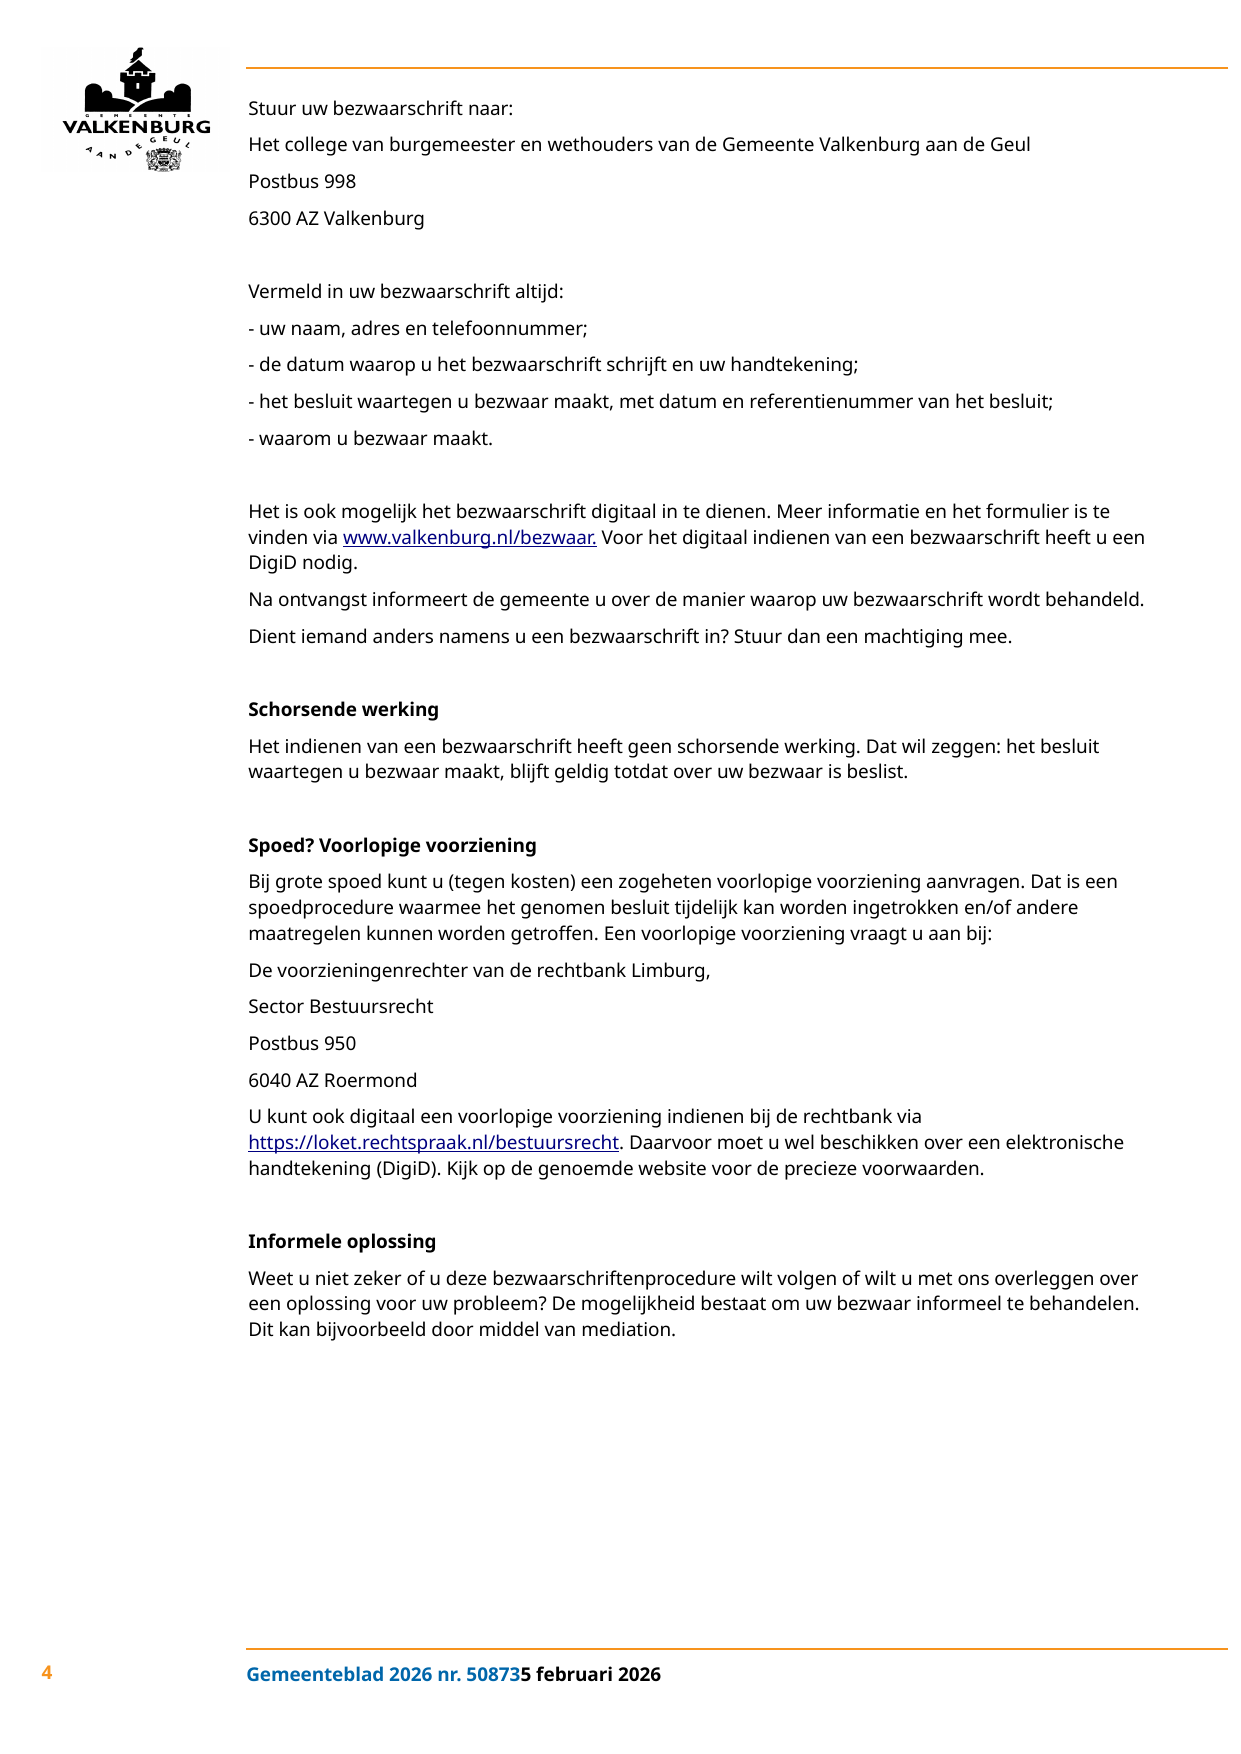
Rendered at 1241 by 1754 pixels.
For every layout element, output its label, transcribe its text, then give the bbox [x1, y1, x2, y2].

text Schorsende werking [248, 696, 1152, 722]
text Dient iemand anders namens u een bezwaarschrift in? Stuur dan een machtiging mee. [248, 623, 1152, 649]
text - de datum waarop u het bezwaarschrift schrijft en uw handtekening; [248, 351, 1152, 377]
text Informele oplossing [248, 1228, 1152, 1254]
text Bij grote spoed kunt u (tegen kosten) een zogeheten voorlopige voorziening aanvragen. Dat is een spoedprocedure waarmee het genomen besluit tijdelijk kan worden ingetrokken en/of andere maatregelen kunnen worden getroffen. Een voorlopige voorziening vraagt u aan bij: [248, 869, 1152, 946]
text Vermeld in uw bezwaarschrift altijd: [248, 278, 1152, 304]
text Weet u niet zeker of u deze bezwaarschriftenprocedure wilt volgen of wilt u met ons overleggen over een oplossing voor uw probleem? De mogelijkheid bestaat om uw bezwaar informeel te behandelen. Dit kan bijvoorbeeld door middel van mediation. [248, 1265, 1152, 1342]
text Het is ook mogelijk het bezwaarschrift digitaal in te dienen. Meer informatie en het formulier is te vinden via www.valkenburg.nl/bezwaar. Voor het digitaal indienen van een bezwaarschrift heeft u een DigiD nodig. [248, 498, 1152, 575]
text Na ontvangst informeert de gemeente u over de manier waarop uw bezwaarschrift wordt behandeld. [248, 586, 1152, 612]
text 6300 AZ Valkenburg [248, 205, 1152, 231]
text De voorzieningenrechter van de rechtbank Limburg, [248, 957, 1152, 982]
text Postbus 998 [248, 168, 1152, 194]
text Het college van burgemeester en wethouders van de Gemeente Valkenburg aan de Geul [248, 131, 1152, 157]
text 6040 AZ Roermond [248, 1067, 1152, 1092]
text - waarom u bezwaar maakt. [248, 425, 1152, 451]
text Postbus 950 [248, 1030, 1152, 1056]
text - het besluit waartegen u bezwaar maakt, met datum en referentienummer van het besluit; [248, 388, 1152, 414]
picture [41, 47, 231, 172]
text Stuur uw bezwaarschrift naar: [248, 95, 1152, 121]
text - uw naam, adres en telefoonnummer; [248, 315, 1152, 341]
text U kunt ook digitaal een voorlopige voorziening indienen bij de rechtbank via https://loket.rechtspraak.nl/bestuursrecht. Daarvoor moet u wel beschikken over een elektronische handtekening (DigiD). Kijk op de genoemde website voor de precieze voorwaarden. [248, 1103, 1152, 1181]
text Sector Bestuursrecht [248, 993, 1152, 1019]
text Spoed? Voorlopige voorziening [248, 832, 1152, 858]
text Het indienen van een bezwaarschrift heeft geen schorsende werking. Dat wil zeggen: het besluit waartegen u bezwaar maakt, blijft geldig totdat over uw bezwaar is beslist. [248, 733, 1152, 784]
